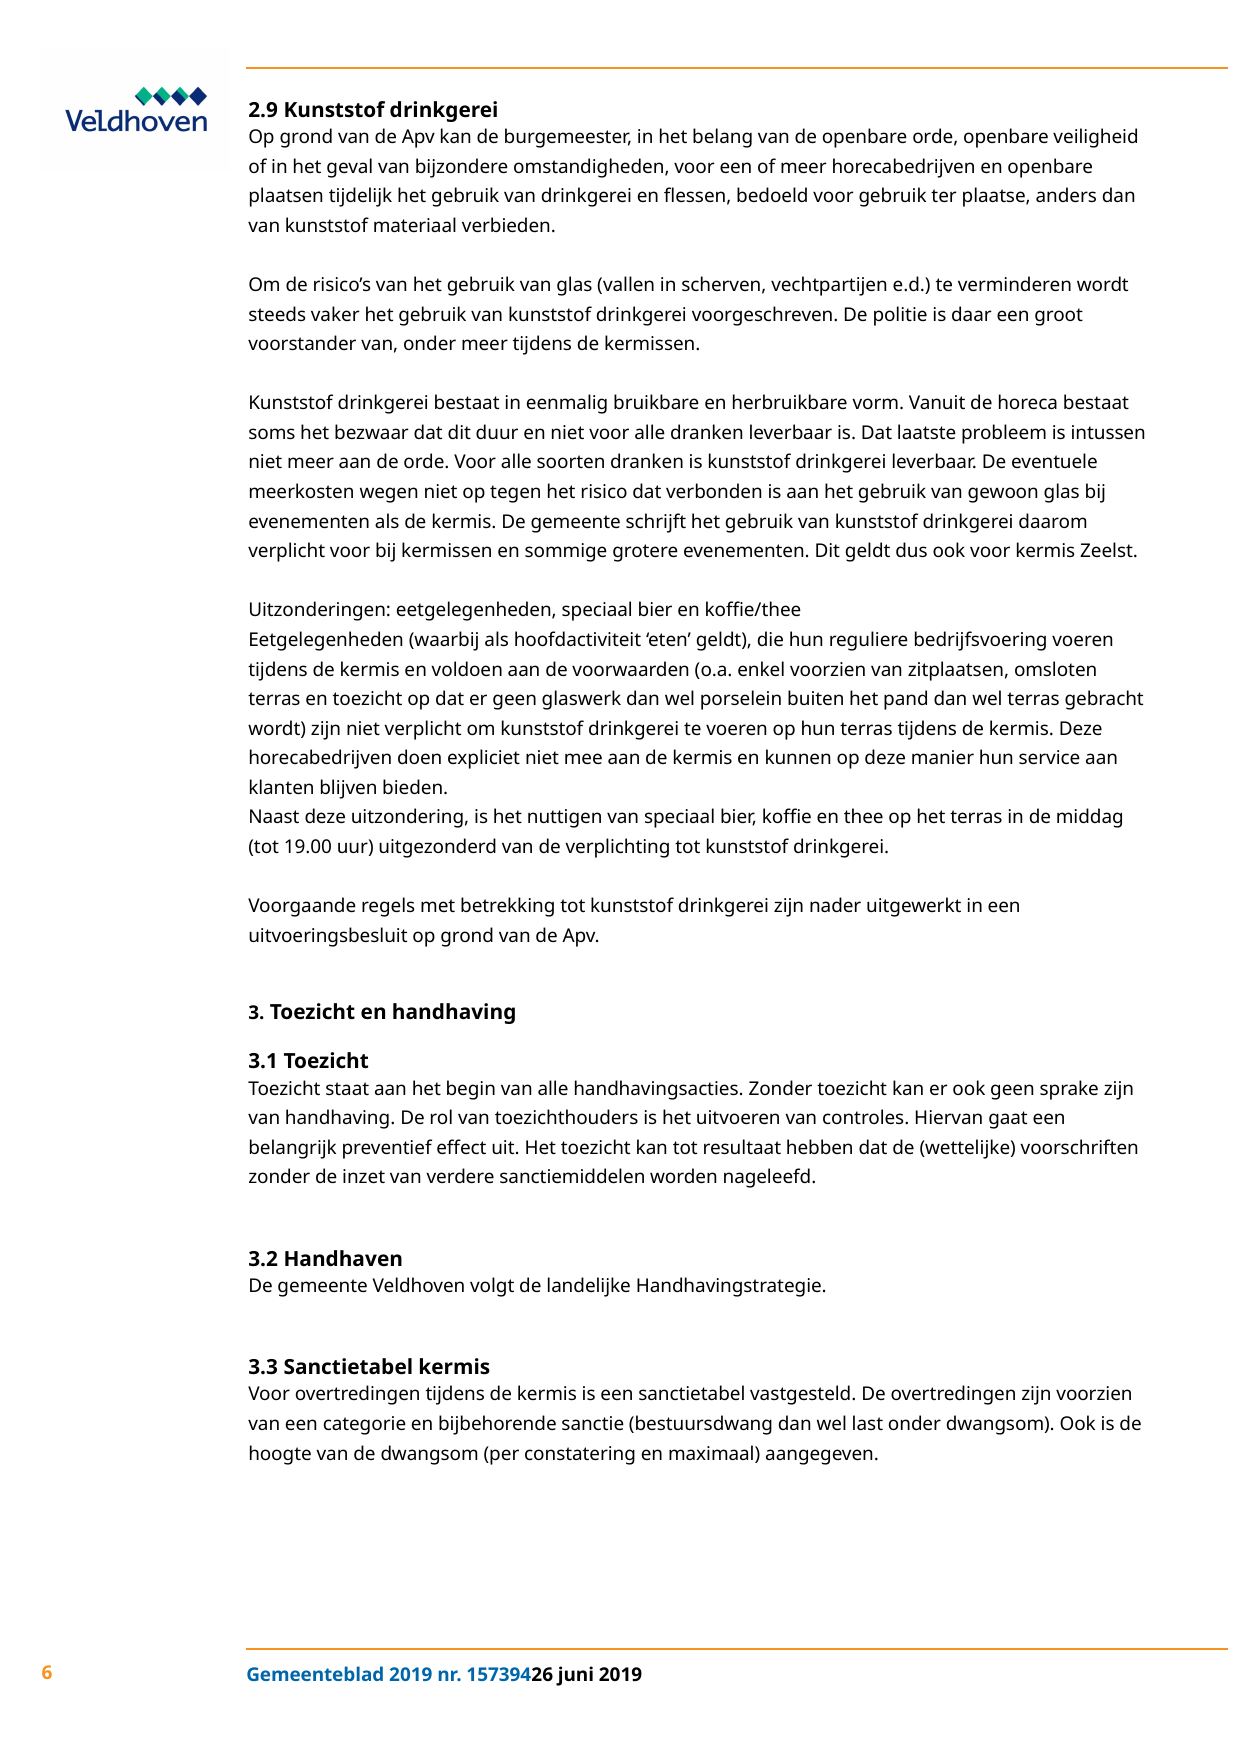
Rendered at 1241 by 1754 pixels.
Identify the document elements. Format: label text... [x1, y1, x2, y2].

text 2.9 Kunststof drinkgerei [248, 95, 1152, 123]
text Op grond van de Apv kan de burgemeester, in het belang van de openbare orde, openbare veiligheid of in het geval van bijzondere omstandigheden, voor een of meer horecabedrijven en openbare plaatsen tijdelijk het gebruik van drinkgerei en flessen, bedoeld voor gebruik ter plaatse, anders dan van kunststof materiaal verbieden. [248, 123, 1152, 238]
text Voorgaande regels met betrekking tot kunststof drinkgerei zijn nader uitgewerkt in een uitvoeringsbesluit op grond van de Apv. [248, 892, 1152, 948]
picture [41, 47, 231, 172]
text Naast deze uitzondering, is het nuttigen van speciaal bier, koffie en thee op het terras in de middag (tot 19.00 uur) uitgezonderd van de verplichting tot kunststof drinkgerei. [248, 804, 1152, 859]
text Om de risico’s van het gebruik van glas (vallen in scherven, vechtpartijen e.d.) te verminderen wordt steeds vaker het gebruik van kunststof drinkgerei voorgeschreven. De politie is daar een groot voorstander van, onder meer tijdens de kermissen. [248, 271, 1152, 356]
text 3.2 Handhaven [248, 1244, 1152, 1272]
text Eetgelegenheden (waarbij als hoofdactiviteit ‘eten’ geldt), die hun reguliere bedrijfsvoering voeren tijdens de kermis en voldoen aan de voorwaarden (o.a. enkel voorzien van zitplaatsen, omsloten terras en toezicht op dat er geen glaswerk dan wel porselein buiten het pand dan wel terras gebracht wordt) zijn niet verplicht om kunststof drinkgerei te voeren op hun terras tijdens de kermis. Deze horecabedrijven doen expliciet niet mee aan de kermis en kunnen op deze manier hun service aan klanten blijven bieden. [248, 626, 1152, 800]
text De gemeente Veldhoven volgt de landelijke Handhavingstrategie. [248, 1272, 1152, 1298]
text Kunststof drinkgerei bestaat in eenmalig bruikbare en herbruikbare vorm. Vanuit de horeca bestaat soms het bezwaar dat dit duur en niet voor alle dranken leverbaar is. Dat laatste probleem is intussen niet meer aan de orde. Voor alle soorten dranken is kunststof drinkgerei leverbaar. De eventuele meerkosten wegen niet op tegen het risico dat verbonden is aan het gebruik van gewoon glas bij evenementen als de kermis. De gemeente schrijft het gebruik van kunststof drinkgerei daarom verplicht voor bij kermissen en sommige grotere evenementen. Dit geldt dus ook voor kermis Zeelst. [248, 389, 1152, 563]
text Uitzonderingen: eetgelegenheden, speciaal bier en koffie/thee [248, 597, 1152, 622]
text Toezicht staat aan het begin van alle handhavingsacties. Zonder toezicht kan er ook geen sprake zijn van handhaving. De rol van toezichthouders is het uitvoeren van controles. Hiervan gaat een belangrijk preventief effect uit. Het toezicht kan tot resultaat hebben dat de (wettelijke) voorschriften zonder de inzet van verdere sanctiemiddelen worden nageleefd. [248, 1075, 1152, 1189]
text Voor overtredingen tijdens de kermis is een sanctietabel vastgesteld. De overtredingen zijn voorzien van een categorie en bijbehorende sanctie (bestuursdwang dan wel last onder dwangsom). Ook is de hoogte van de dwangsom (per constatering en maximaal) aangegeven. [248, 1381, 1152, 1465]
text 3. Toezicht en handhaving [248, 997, 1152, 1026]
text 3.3 Sanctietabel kermis [248, 1352, 1152, 1381]
text 3.1 Toezicht [248, 1046, 1152, 1075]
